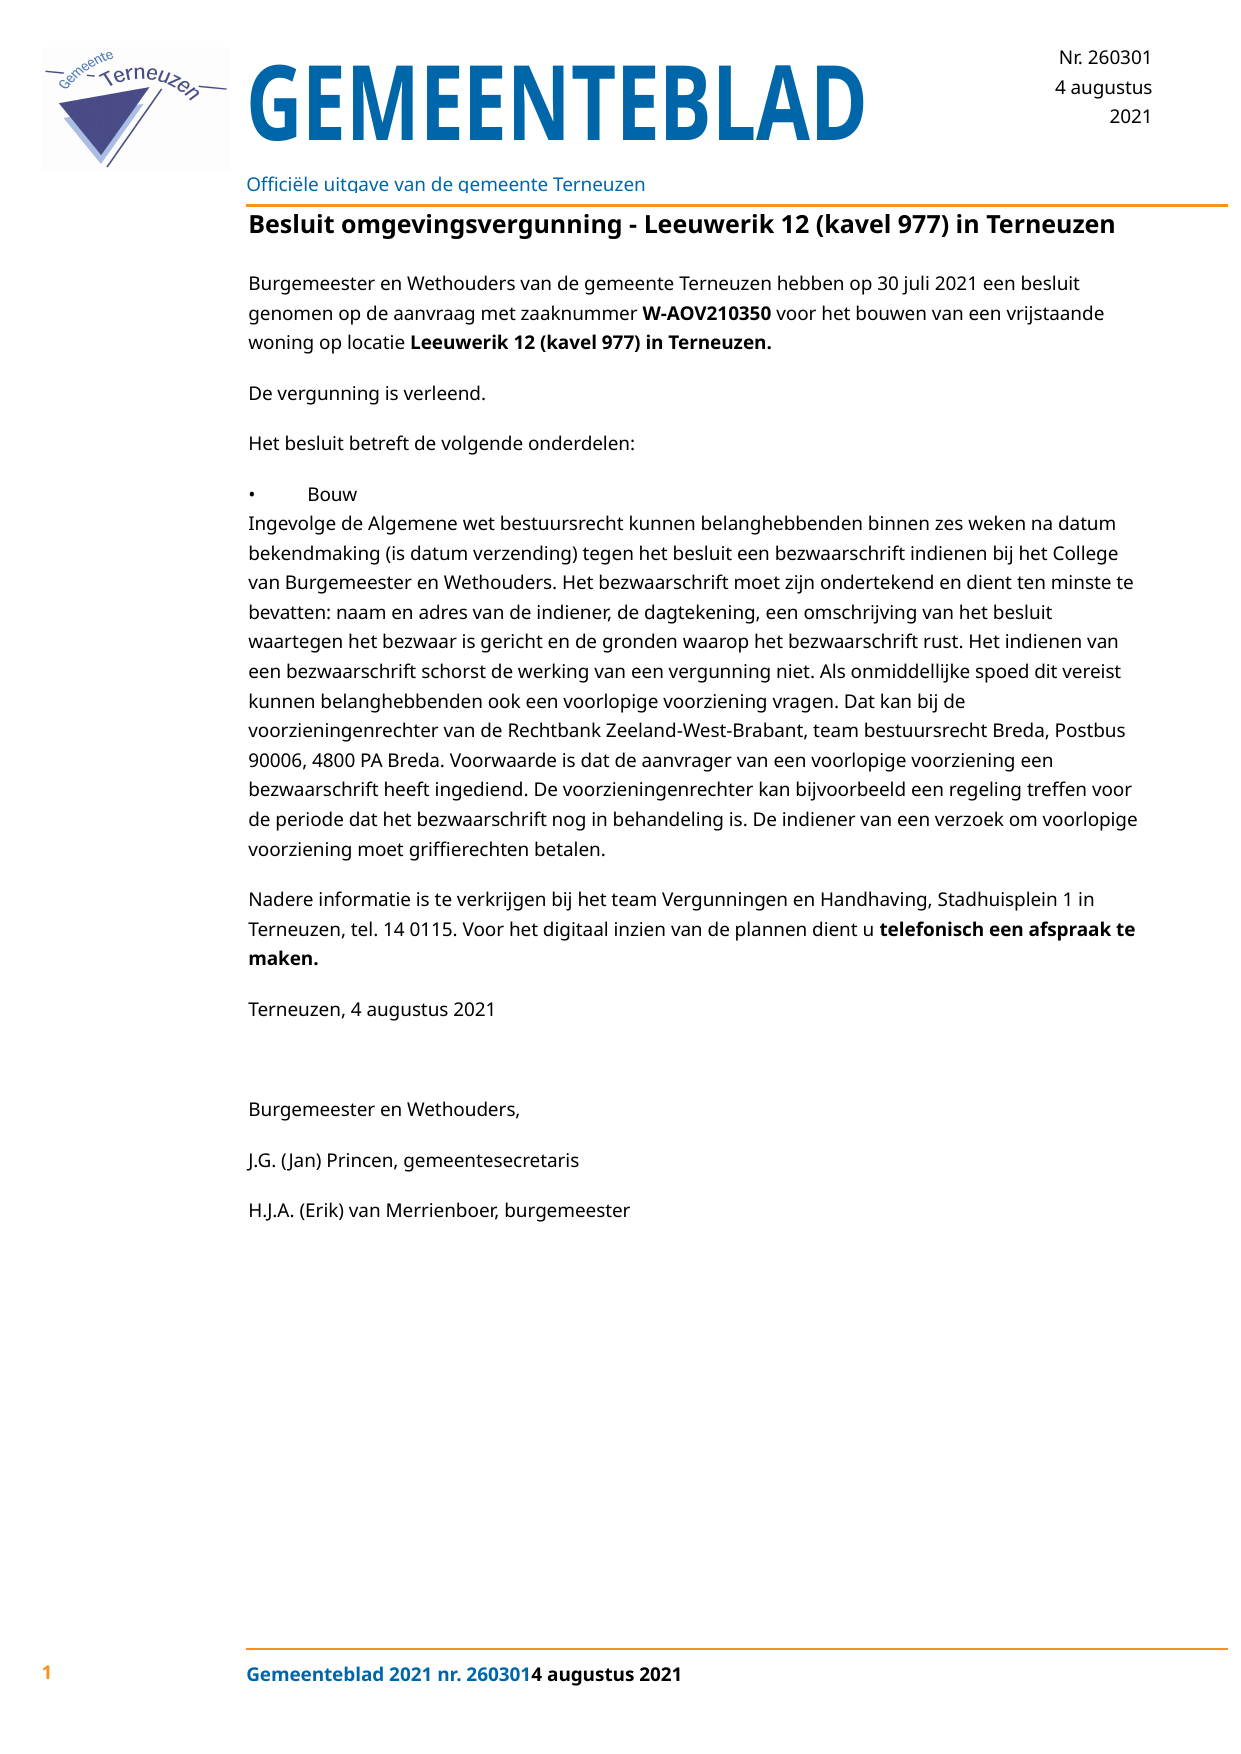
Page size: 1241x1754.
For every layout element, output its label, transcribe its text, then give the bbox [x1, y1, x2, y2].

text Ingevolge de Algemene wet bestuursrecht kunnen belanghebbenden binnen zes weken na datum bekendmaking (is datum verzending) tegen het besluit een bezwaarschrift indienen bij het College van Burgemeester en Wethouders. Het bezwaarschrift moet zijn ondertekend en dient ten minste te bevatten: naam en adres van de indiener, de dagtekening, een omschrijving van het besluit waartegen het bezwaar is gericht en de gronden waarop het bezwaarschrift rust. Het indienen van een bezwaarschrift schorst de werking van een vergunning niet. Als onmiddellijke spoed dit vereist kunnen belanghebbenden ook een voorlopige voorziening vragen. Dat kan bij de voorzieningenrechter van de Rechtbank Zeeland-West-Brabant, team bestuursrecht Breda, Postbus 90006, 4800 PA Breda. Voorwaarde is dat de aanvrager van een voorlopige voorziening een bezwaarschrift heeft ingediend. De voorzieningenrechter kan bijvoorbeeld een regeling treffen voor de periode dat het bezwaarschrift nog in behandeling is. De indiener van een verzoek om voorlopige voorziening moet griffierechten betalen. [248, 510, 1152, 861]
text H.J.A. (Erik) van Merrienboer, burgemeester [248, 1197, 1152, 1223]
text Nadere informatie is te verkrijgen bij het team Vergunningen en Handhaving, Stadhuisplein 1 in Terneuzen, tel. 14 0115. Voor het digitaal inzien van de plannen dient u telefonisch een afspraak te maken. [248, 886, 1152, 971]
text Besluit omgevingsvergunning - Leeuwerik 12 (kavel 977) in Terneuzen [248, 207, 1152, 241]
text Het besluit betreft de volgende onderdelen: [248, 430, 1152, 456]
list Bouw [248, 481, 1152, 506]
text J.G. (Jan) Princen, gemeentesecretaris [248, 1147, 1152, 1173]
text Burgemeester en Wethouders, [248, 1097, 1152, 1122]
text De vergunning is verleend. [248, 380, 1152, 406]
text Burgemeester en Wethouders van de gemeente Terneuzen hebben op 30 juli 2021 een besluit genomen op de aanvraag met zaaknummer W-AOV210350 voor het bouwen van een vrijstaande woning op locatie Leeuwerik 12 (kavel 977) in Terneuzen. [248, 270, 1152, 355]
picture [41, 47, 231, 172]
text Terneuzen, 4 augustus 2021 [248, 996, 1152, 1021]
